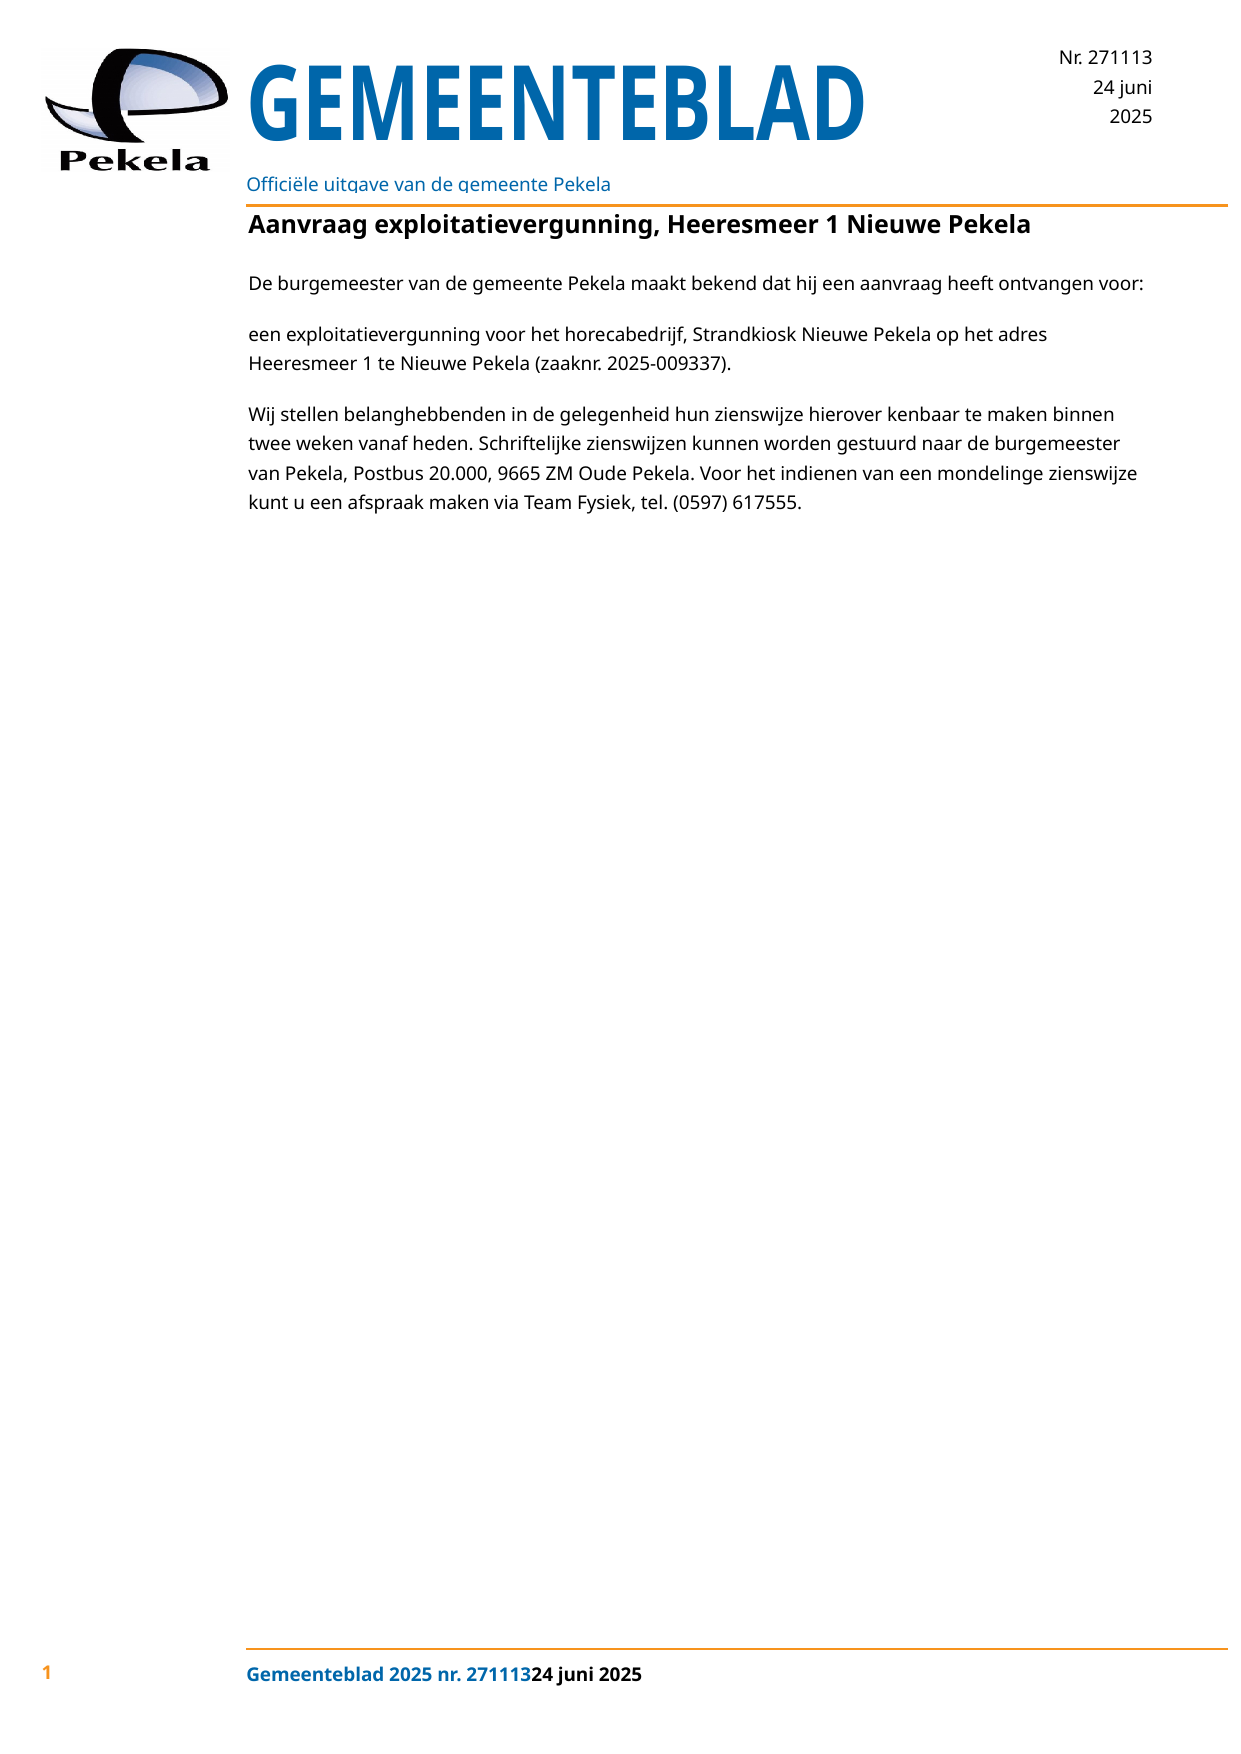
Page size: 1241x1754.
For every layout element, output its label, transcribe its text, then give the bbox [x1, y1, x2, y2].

text Aanvraag exploitatievergunning, Heeresmeer 1 Nieuwe Pekela [248, 207, 1152, 241]
picture [41, 47, 231, 172]
text De burgemeester van de gemeente Pekela maakt bekend dat hij een aanvraag heeft ontvangen voor: [248, 270, 1152, 296]
text Wij stellen belanghebbenden in de gelegenheid hun zienswijze hierover kenbaar te maken binnen twee weken vanaf heden. Schriftelijke zienswijzen kunnen worden gestuurd naar de burgemeester van Pekela, Postbus 20.000, 9665 ZM Oude Pekela. Voor het indienen van een mondelinge zienswijze kunt u een afspraak maken via Team Fysiek, tel. (0597) 617555. [248, 401, 1152, 515]
text een exploitatievergunning voor het horecabedrijf, Strandkiosk Nieuwe Pekela op het adres Heeresmeer 1 te Nieuwe Pekela (zaaknr. 2025-009337). [248, 321, 1152, 376]
